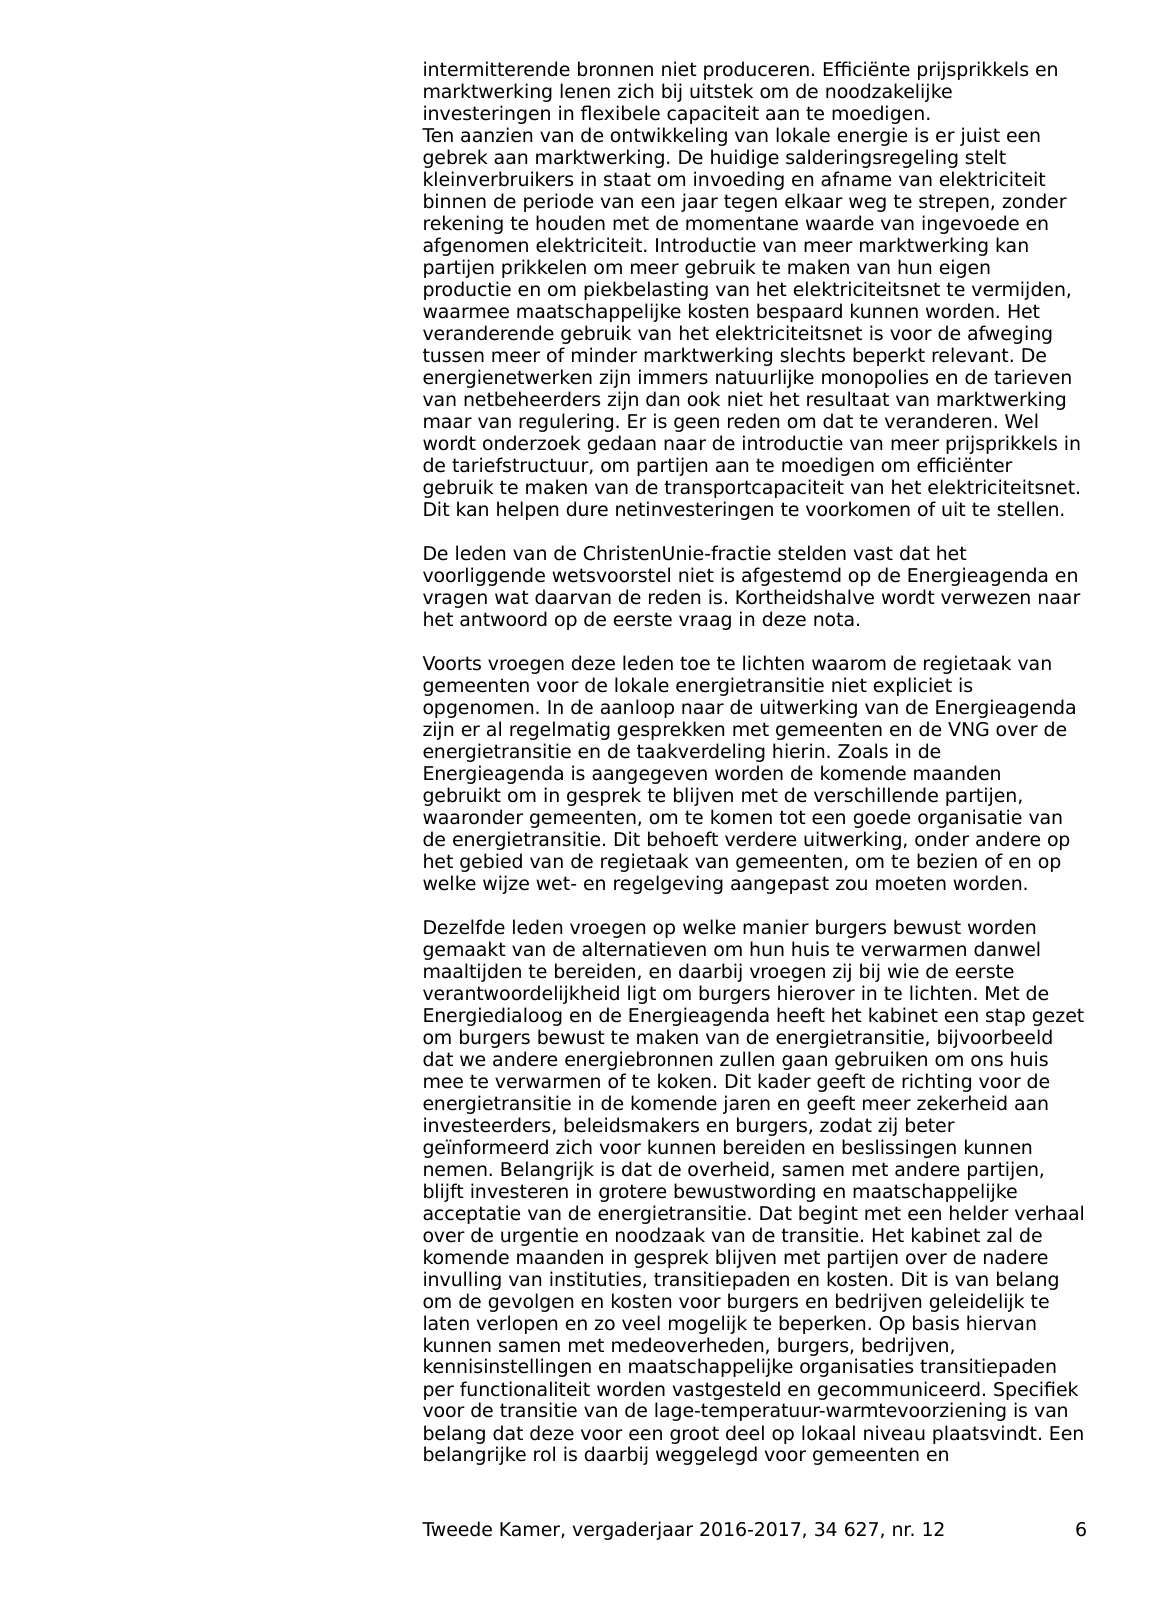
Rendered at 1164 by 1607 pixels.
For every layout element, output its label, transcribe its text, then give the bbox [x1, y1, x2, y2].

text De leden van de ChristenUnie-fractie stelden vast dat het voorliggende wetsvoorstel niet is afgestemd op de Energieagenda en vragen wat daarvan de reden is. Kortheidshalve wordt verwezen naar het antwoord op de eerste vraag in deze nota. [422, 543, 1087, 631]
text intermitterende bronnen niet produceren. Efficiënte prijsprikkels en marktwerking lenen zich bij uitstek om de noodzakelijke investeringen in flexibele capaciteit aan te moedigen. [422, 59, 1087, 125]
text Voorts vroegen deze leden toe te lichten waarom de regietaak van gemeenten voor de lokale energietransitie niet expliciet is opgenomen. In de aanloop naar de uitwerking van de Energieagenda zijn er al regelmatig gesprekken met gemeenten en de VNG over de energietransitie en de taakverdeling hierin. Zoals in de Energieagenda is aangegeven worden de komende maanden gebruikt om in gesprek te blijven met de verschillende partijen, waaronder gemeenten, om te komen tot een goede organisatie van de energietransitie. Dit behoeft verdere uitwerking, onder andere op het gebied van de regietaak van gemeenten, om te bezien of en op welke wijze wet- en regelgeving aangepast zou moeten worden. [422, 653, 1087, 895]
text Dezelfde leden vroegen op welke manier burgers bewust worden gemaakt van de alternatieven om hun huis te verwarmen danwel maaltijden te bereiden, en daarbij vroegen zij bij wie de eerste verantwoordelijkheid ligt om burgers hierover in te lichten. Met de Energiedialoog en de Energieagenda heeft het kabinet een stap gezet om burgers bewust te maken van de energietransitie, bijvoorbeeld dat we andere energiebronnen zullen gaan gebruiken om ons huis mee te verwarmen of te koken. Dit kader geeft de richting voor de energietransitie in de komende jaren en geeft meer zekerheid aan investeerders, beleidsmakers en burgers, zodat zij beter geïnformeerd zich voor kunnen bereiden en beslissingen kunnen nemen. Belangrijk is dat de overheid, samen met andere partijen, blijft investeren in grotere bewustwording en maatschappelijke acceptatie van de energietransitie. Dat begint met een helder verhaal over de urgentie en noodzaak van de transitie. Het kabinet zal de komende maanden in gesprek blijven met partijen over de nadere invulling van instituties, transitiepaden en kosten. Dit is van belang om de gevolgen en kosten voor burgers en bedrijven geleidelijk te laten verlopen en zo veel mogelijk te beperken. Op basis hiervan kunnen samen met medeoverheden, burgers, bedrijven, kennisinstellingen en maatschappelijke organisaties transitiepaden per functionaliteit worden vastgesteld en gecommuniceerd. Specifiek voor de transitie van de lage-temperatuur-warmtevoorziening is van belang dat deze voor een groot deel op lokaal niveau plaatsvindt. Een belangrijke rol is daarbij weggelegd voor gemeenten en [422, 917, 1087, 1466]
text Ten aanzien van de ontwikkeling van lokale energie is er juist een gebrek aan marktwerking. De huidige salderingsregeling stelt kleinverbruikers in staat om invoeding en afname van elektriciteit binnen de periode van een jaar tegen elkaar weg te strepen, zonder rekening te houden met de momentane waarde van ingevoede en afgenomen elektriciteit. Introductie van meer marktwerking kan partijen prikkelen om meer gebruik te maken van hun eigen productie en om piekbelasting van het elektriciteitsnet te vermijden, waarmee maatschappelijke kosten bespaard kunnen worden. Het veranderende gebruik van het elektriciteitsnet is voor de afweging tussen meer of minder marktwerking slechts beperkt relevant. De energienetwerken zijn immers natuurlijke monopolies en de tarieven van netbeheerders zijn dan ook niet het resultaat van marktwerking maar van regulering. Er is geen reden om dat te veranderen. Wel wordt onderzoek gedaan naar de introductie van meer prijsprikkels in de tariefstructuur, om partijen aan te moedigen om efficiënter gebruik te maken van de transportcapaciteit van het elektriciteitsnet. Dit kan helpen dure netinvesteringen te voorkomen of uit te stellen. [422, 125, 1087, 521]
